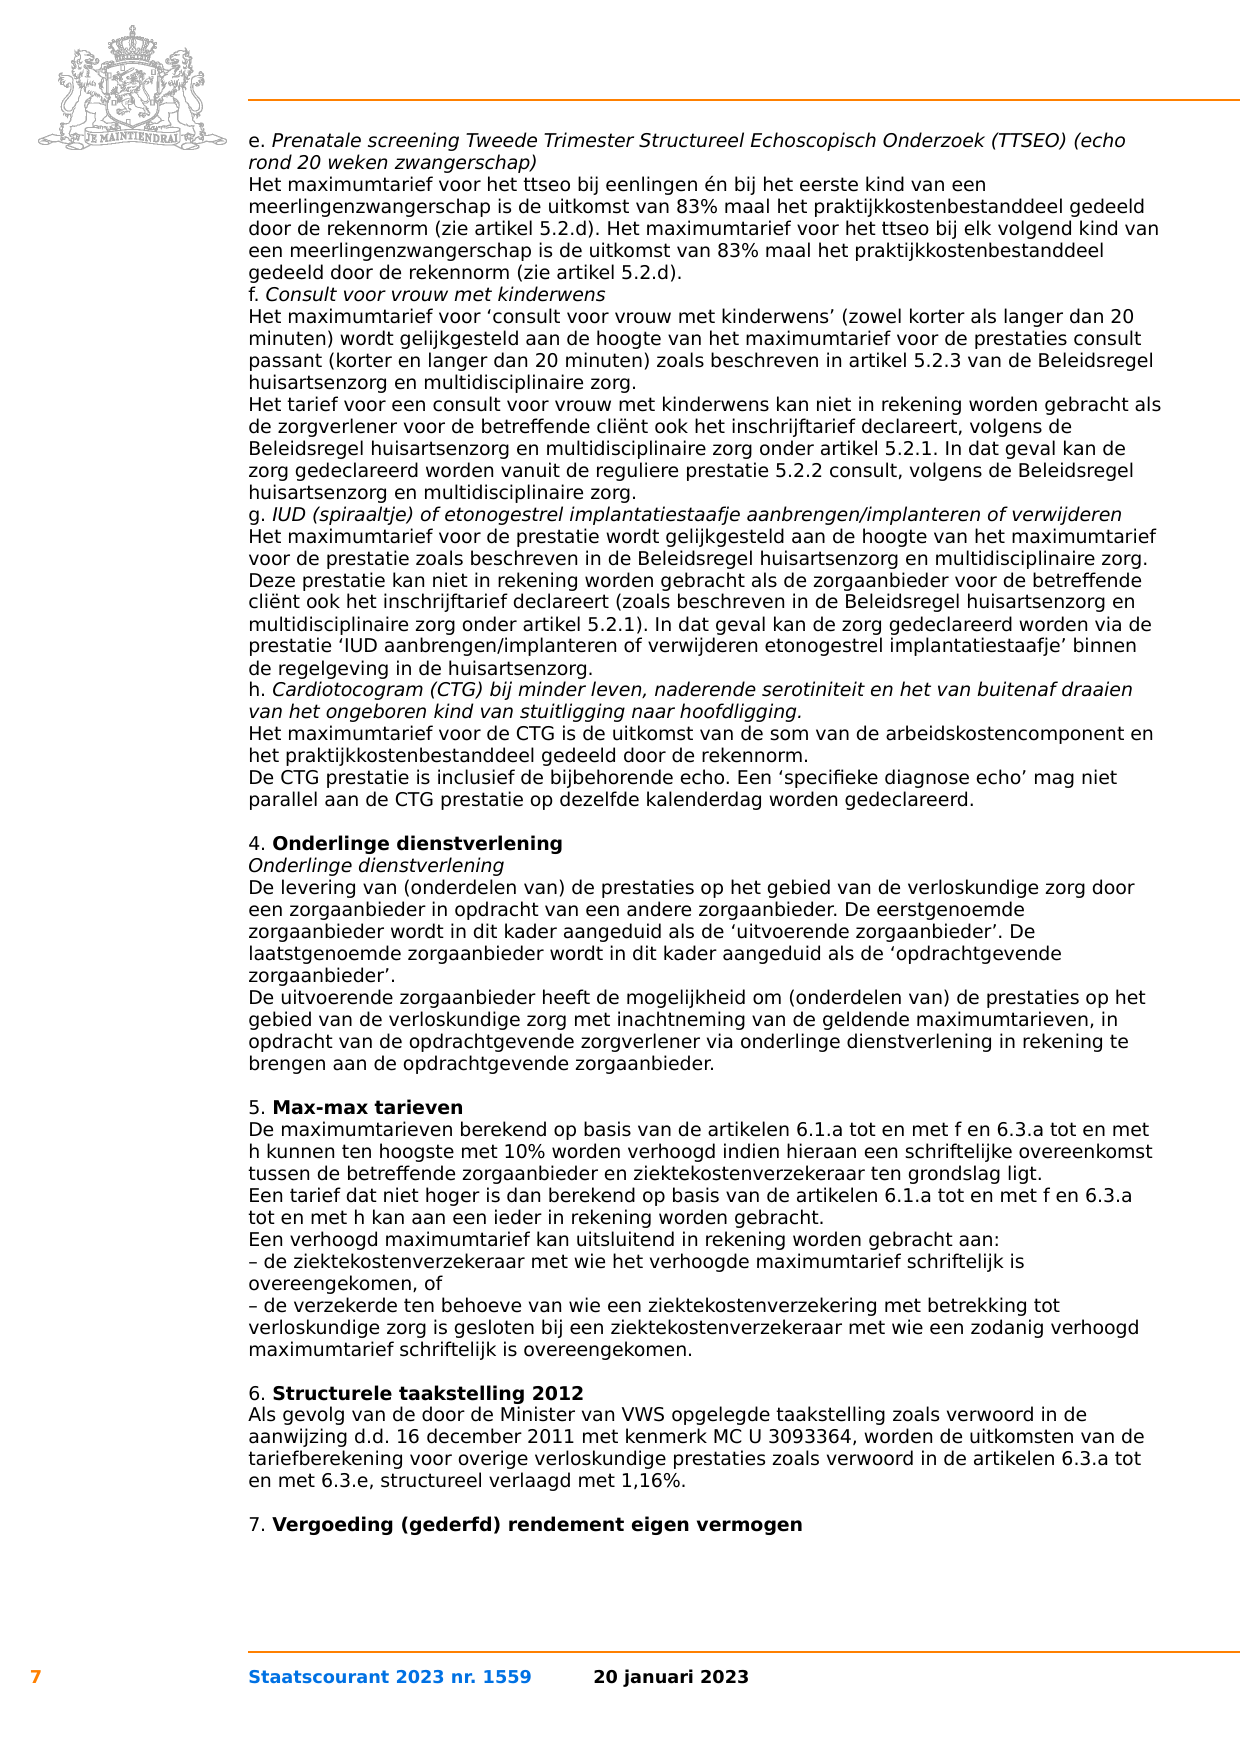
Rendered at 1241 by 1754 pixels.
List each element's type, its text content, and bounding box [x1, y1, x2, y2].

text De CTG prestatie is inclusief de bijbehorende echo. Een ‘specifieke diagnose echo’ mag niet parallel aan de CTG prestatie op dezelfde kalenderdag worden gedeclareerd. [248, 767, 1163, 811]
text Onderlinge dienstverlening [248, 855, 1163, 877]
text 5. Max-max tarieven [248, 1097, 1163, 1119]
text De levering van (onderdelen van) de prestaties op het gebied van de verloskundige zorg door een zorgaanbieder in opdracht van een andere zorgaanbieder. De eerstgenoemde zorgaanbieder wordt in dit kader aangeduid als de ‘uitvoerende zorgaanbieder’. De laatstgenoemde zorgaanbieder wordt in dit kader aangeduid als de ‘opdrachtgevende zorgaanbieder’. [248, 877, 1163, 987]
text Het tarief voor een consult voor vrouw met kinderwens kan niet in rekening worden gebracht als de zorgverlener voor de betreffende cliënt ook het inschrijftarief declareert, volgens de Beleidsregel huisartsenzorg en multidisciplinaire zorg onder artikel 5.2.1. In dat geval kan de zorg gedeclareerd worden vanuit de reguliere prestatie 5.2.2 consult, volgens de Beleidsregel huisartsenzorg en multidisciplinaire zorg. [248, 394, 1163, 503]
text 4. Onderlinge dienstverlening [248, 833, 1163, 855]
text Een tarief dat niet hoger is dan berekend op basis van de artikelen 6.1.a tot en met f en 6.3.a tot en met h kan aan een ieder in rekening worden gebracht. [248, 1185, 1163, 1229]
text Een verhoogd maximumtarief kan uitsluitend in rekening worden gebracht aan: [248, 1229, 1163, 1251]
text 7. Vergoeding (gederfd) rendement eigen vermogen [248, 1514, 1163, 1536]
text Als gevolg van de door de Minister van VWS opgelegde taakstelling zoals verwoord in de aanwijzing d.d. 16 december 2011 met kenmerk MC U 3093364, worden de uitkomsten van de tariefberekening voor overige verloskundige prestaties zoals verwoord in de artikelen 6.3.a tot en met 6.3.e, structureel verlaagd met 1,16%. [248, 1404, 1163, 1492]
text De uitvoerende zorgaanbieder heeft de mogelijkheid om (onderdelen van) de prestaties op het gebied van de verloskundige zorg met inachtneming van de geldende maximumtarieven, in opdracht van de opdrachtgevende zorgverlener via onderlinge dienstverlening in rekening te brengen aan de opdrachtgevende zorgaanbieder. [248, 987, 1163, 1075]
text 6. Structurele taakstelling 2012 [248, 1382, 1163, 1404]
picture [38, 25, 227, 150]
text g. IUD (spiraaltje) of etonogestrel implantatiestaafje aanbrengen/implanteren of verwijderen [248, 503, 1163, 526]
text De maximumtarieven berekend op basis van de artikelen 6.1.a tot en met f en 6.3.a tot en met h kunnen ten hoogste met 10% worden verhoogd indien hieraan een schriftelijke overeenkomst tussen de betreffende zorgaanbieder en ziektekostenverzekeraar ten grondslag ligt. [248, 1119, 1163, 1185]
text f. Consult voor vrouw met kinderwens [248, 284, 1163, 306]
text – de verzekerde ten behoeve van wie een ziektekostenverzekering met betrekking tot verloskundige zorg is gesloten bij een ziektekostenverzekeraar met wie een zodanig verhoogd maximumtarief schriftelijk is overeengekomen. [248, 1294, 1163, 1361]
text Het maximumtarief voor het ttseo bij eenlingen én bij het eerste kind van een meerlingenzwangerschap is de uitkomst van 83% maal het praktijkkostenbestanddeel gedeeld door de rekennorm (zie artikel 5.2.d). Het maximumtarief voor het ttseo bij elk volgend kind van een meerlingenzwangerschap is de uitkomst van 83% maal het praktijkkostenbestanddeel gedeeld door de rekennorm (zie artikel 5.2.d). [248, 174, 1163, 284]
text h. Cardiotocogram (CTG) bij minder leven, naderende serotiniteit en het van buitenaf draaien van het ongeboren kind van stuitligging naar hoofdligging. [248, 679, 1163, 723]
text e. Prenatale screening Tweede Trimester Structureel Echoscopisch Onderzoek (TTSEO) (echo rond 20 weken zwangerschap) [248, 130, 1163, 174]
text Het maximumtarief voor ‘consult voor vrouw met kinderwens’ (zowel korter als langer dan 20 minuten) wordt gelijkgesteld aan de hoogte van het maximumtarief voor de prestaties consult passant (korter en langer dan 20 minuten) zoals beschreven in artikel 5.2.3 van de Beleidsregel huisartsenzorg en multidisciplinaire zorg. [248, 306, 1163, 394]
text Deze prestatie kan niet in rekening worden gebracht als de zorgaanbieder voor de betreffende cliënt ook het inschrijftarief declareert (zoals beschreven in de Beleidsregel huisartsenzorg en multidisciplinaire zorg onder artikel 5.2.1). In dat geval kan de zorg gedeclareerd worden via de prestatie ‘IUD aanbrengen/implanteren of verwijderen etonogestrel implantatiestaafje’ binnen de regelgeving in de huisartsenzorg. [248, 569, 1163, 679]
text – de ziektekostenverzekeraar met wie het verhoogde maximumtarief schriftelijk is overeengekomen, of [248, 1251, 1163, 1294]
text Het maximumtarief voor de CTG is de uitkomst van de som van de arbeidskostencomponent en het praktijkkostenbestanddeel gedeeld door de rekennorm. [248, 723, 1163, 767]
text Het maximumtarief voor de prestatie wordt gelijkgesteld aan de hoogte van het maximumtarief voor de prestatie zoals beschreven in de Beleidsregel huisartsenzorg en multidisciplinaire zorg. [248, 526, 1163, 569]
